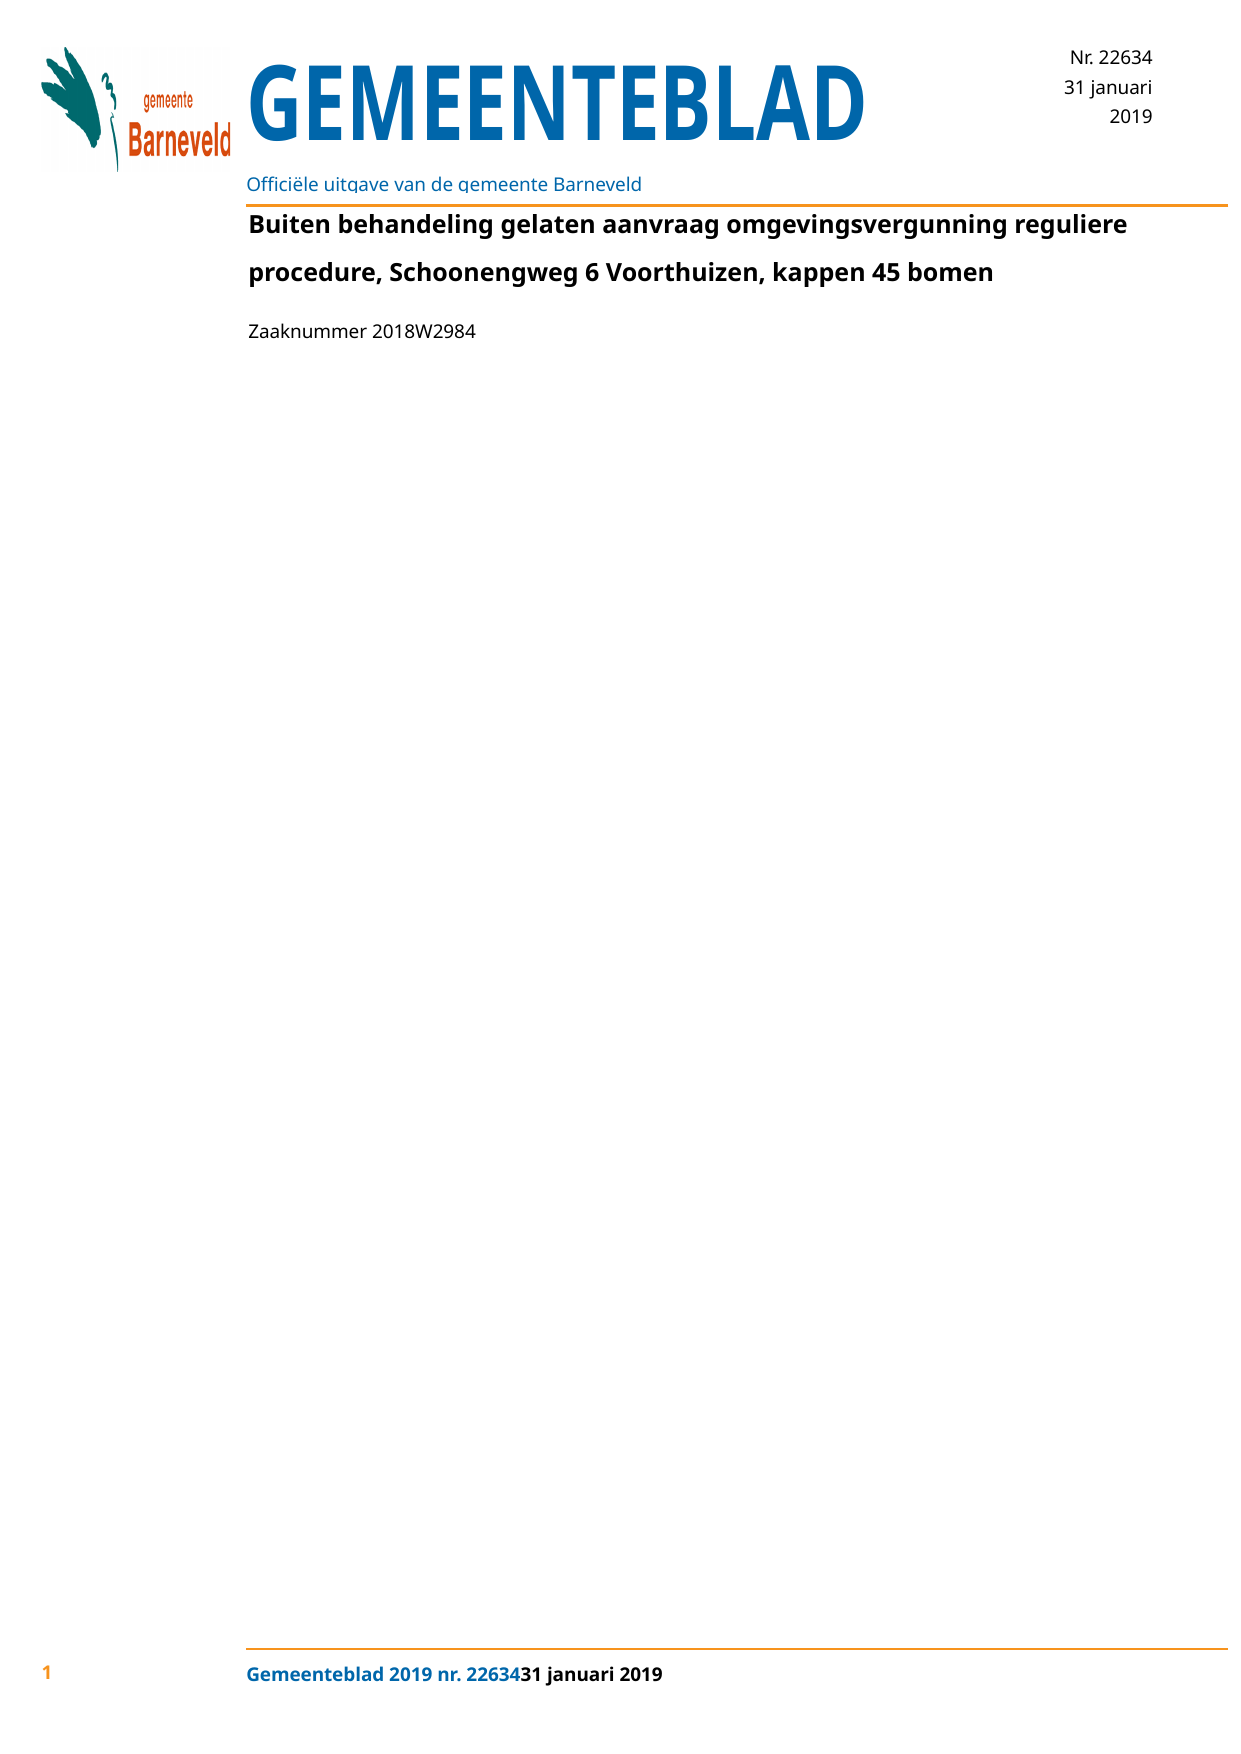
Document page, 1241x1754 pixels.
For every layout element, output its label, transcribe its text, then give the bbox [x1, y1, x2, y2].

text Zaaknummer 2018W2984 [248, 318, 1152, 344]
picture [41, 47, 231, 172]
text Buiten behandeling gelaten aanvraag omgevingsvergunning reguliere procedure, Schoonengweg 6 Voorthuizen, kappen 45 bomen [248, 207, 1152, 288]
